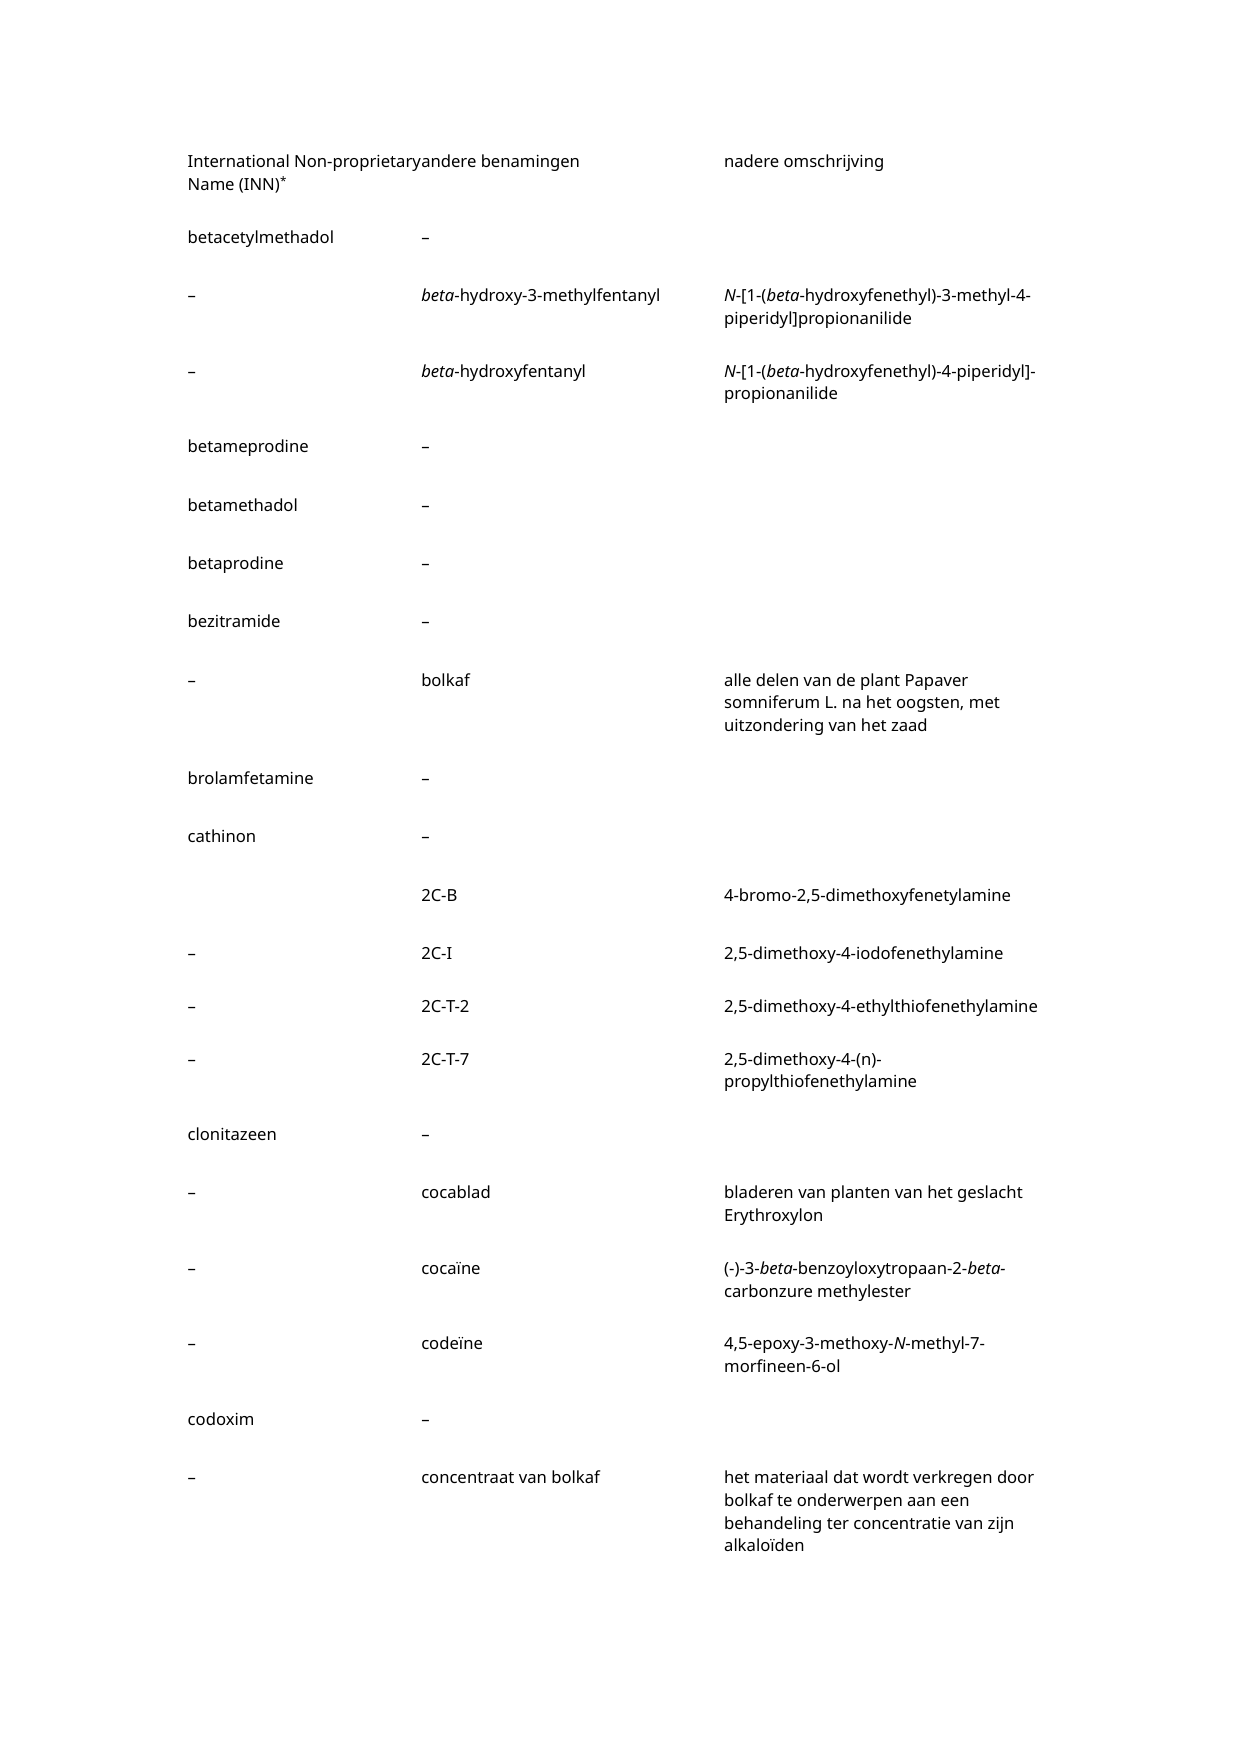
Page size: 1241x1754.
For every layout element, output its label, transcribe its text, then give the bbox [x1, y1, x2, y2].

table_cell – [188, 1181, 421, 1257]
table_cell 2C-I [421, 942, 724, 994]
table_cell [724, 493, 1053, 552]
table_cell 4-bromo-2,5-dimethoxyfenetylamine [724, 884, 1053, 942]
table_cell betaprodine [188, 552, 421, 610]
table_cell cocablad [421, 1181, 724, 1257]
table_cell codeïne [421, 1332, 724, 1407]
table_cell – [188, 942, 421, 994]
table_cell – [188, 1332, 421, 1407]
table_cell alle delen van de plant Papaver somniferum L. na het oogsten, met uitzondering van het zaad [724, 669, 1053, 767]
table_cell betamethadol [188, 493, 421, 552]
table_cell N-[1-(beta-hydroxyfenethyl)-4-piperidyl]-propionanilide [724, 359, 1053, 435]
table_cell [724, 1123, 1053, 1181]
table_cell – [188, 1257, 421, 1332]
table_cell – [421, 767, 724, 825]
table_cell – [421, 1408, 724, 1466]
table_cell – [188, 1466, 421, 1587]
table_cell 2C-T-7 [421, 1047, 724, 1123]
table_cell bladeren van planten van het geslacht Erythroxylon [724, 1181, 1053, 1257]
table_cell het materiaal dat wordt verkregen door bolkaf te onderwerpen aan een behandeling ter concentratie van zijn alkaloïden [724, 1466, 1053, 1587]
table_cell beta-hydroxyfentanyl [421, 359, 724, 435]
table_cell – [188, 1047, 421, 1123]
table_cell – [421, 610, 724, 668]
table_cell bezitramide [188, 610, 421, 668]
table_cell [724, 552, 1053, 610]
table_header andere benamingen [421, 150, 724, 225]
table_cell [724, 435, 1053, 493]
table_cell [724, 1408, 1053, 1466]
table_cell [724, 225, 1053, 284]
table_cell N-[1-(beta-hydroxyfenethyl)-3-methyl-4-piperidyl]propionanilide [724, 284, 1053, 359]
table_cell 2C-B [421, 884, 724, 942]
table_cell (-)-3-beta-benzoyloxytropaan-2-beta-carbonzure methylester [724, 1257, 1053, 1332]
table_cell [188, 884, 421, 942]
table_cell 2,5-dimethoxy-4-(n)-propylthiofenethylamine [724, 1047, 1053, 1123]
table_cell 2C-T-2 [421, 995, 724, 1047]
table_cell concentraat van bolkaf [421, 1466, 724, 1587]
table_cell [724, 767, 1053, 825]
table_cell codoxim [188, 1408, 421, 1466]
table_header International Non-proprietary Name (INN)* [188, 150, 421, 225]
table_cell beta-hydroxy-3-methylfentanyl [421, 284, 724, 359]
table_cell [724, 610, 1053, 668]
table_cell – [421, 435, 724, 493]
table_header nadere omschrijving [724, 150, 1053, 225]
table_cell 2,5-dimethoxy-4-ethylthiofenethylamine [724, 995, 1053, 1047]
table_cell – [421, 225, 724, 284]
table_cell brolamfetamine [188, 767, 421, 825]
table_cell – [421, 552, 724, 610]
table_cell betameprodine [188, 435, 421, 493]
table_cell 4,5-epoxy-3-methoxy-N-methyl-7-morfineen-6-ol [724, 1332, 1053, 1407]
table_cell – [188, 669, 421, 767]
table_cell – [188, 359, 421, 435]
table_cell – [188, 284, 421, 359]
table_cell betacetylmethadol [188, 225, 421, 284]
table_cell – [421, 825, 724, 883]
table_cell 2,5-dimethoxy-4-iodofenethylamine [724, 942, 1053, 994]
table_cell – [421, 1123, 724, 1181]
table_cell – [421, 493, 724, 552]
table_cell cathinon [188, 825, 421, 883]
table_cell clonitazeen [188, 1123, 421, 1181]
table_cell cocaïne [421, 1257, 724, 1332]
table_cell – [188, 995, 421, 1047]
table_cell [724, 825, 1053, 883]
table_cell bolkaf [421, 669, 724, 767]
